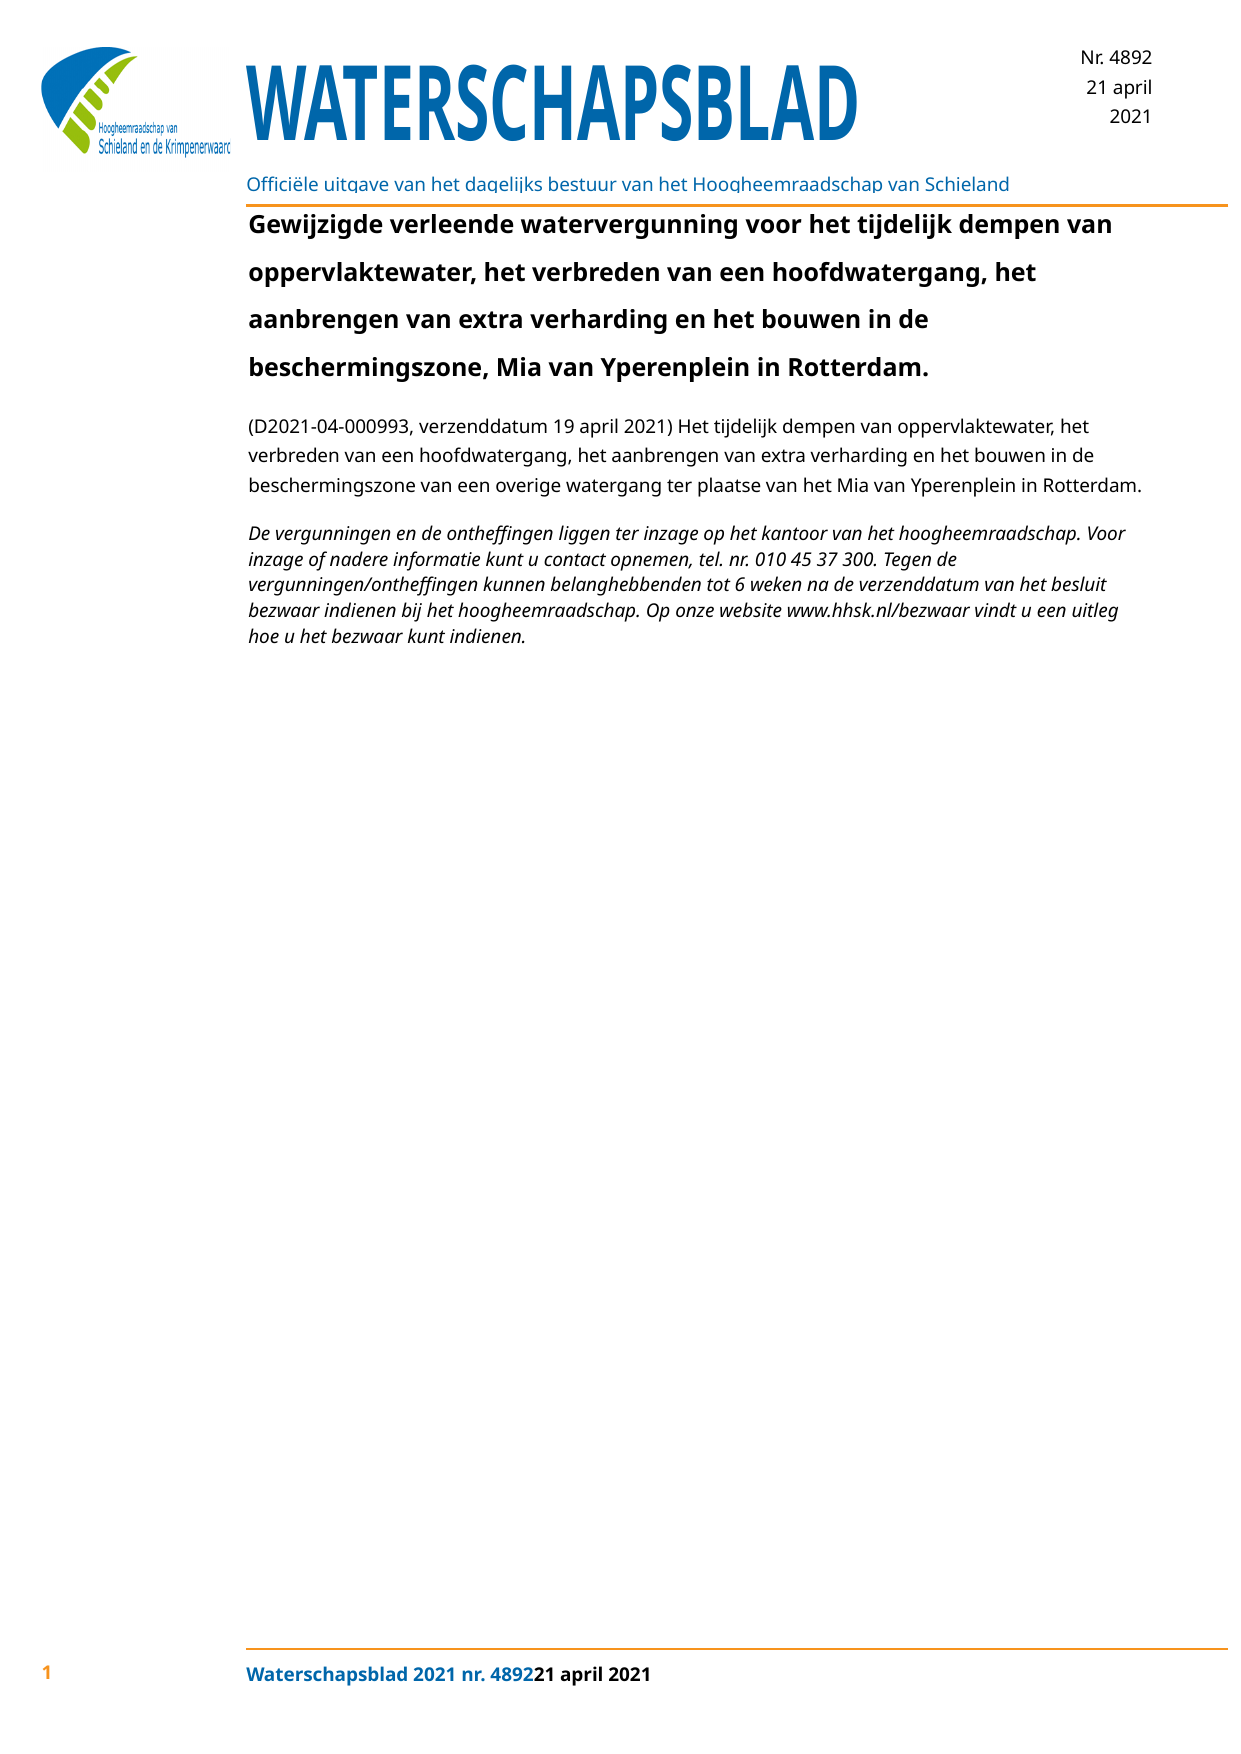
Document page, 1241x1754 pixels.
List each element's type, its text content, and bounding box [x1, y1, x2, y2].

text De vergunningen en de ontheffingen liggen ter inzage op het kantoor van het hoogheemraadschap. Voor inzage of nadere informatie kunt u contact opnemen, tel. nr. 010 45 37 300. Tegen de vergunningen/ontheffingen kunnen belanghebbenden tot 6 weken na de verzenddatum van het besluit bezwaar indienen bij het hoogheemraadschap. Op onze website www.hhsk.nl/bezwaar vindt u een uitleg hoe u het bezwaar kunt indienen. [248, 520, 1152, 649]
text Gewijzigde verleende watervergunning voor het tijdelijk dempen van oppervlaktewater, het verbreden van een hoofdwatergang, het aanbrengen van extra verharding en het bouwen in de beschermingszone, Mia van Yperenplein in Rotterdam. [248, 207, 1152, 384]
picture [41, 47, 231, 172]
text (D2021-04-000993, verzenddatum 19 april 2021) Het tijdelijk dempen van oppervlaktewater, het verbreden van een hoofdwatergang, het aanbrengen van extra verharding en het bouwen in de beschermingszone van een overige watergang ter plaatse van het Mia van Yperenplein in Rotterdam. [248, 413, 1152, 498]
